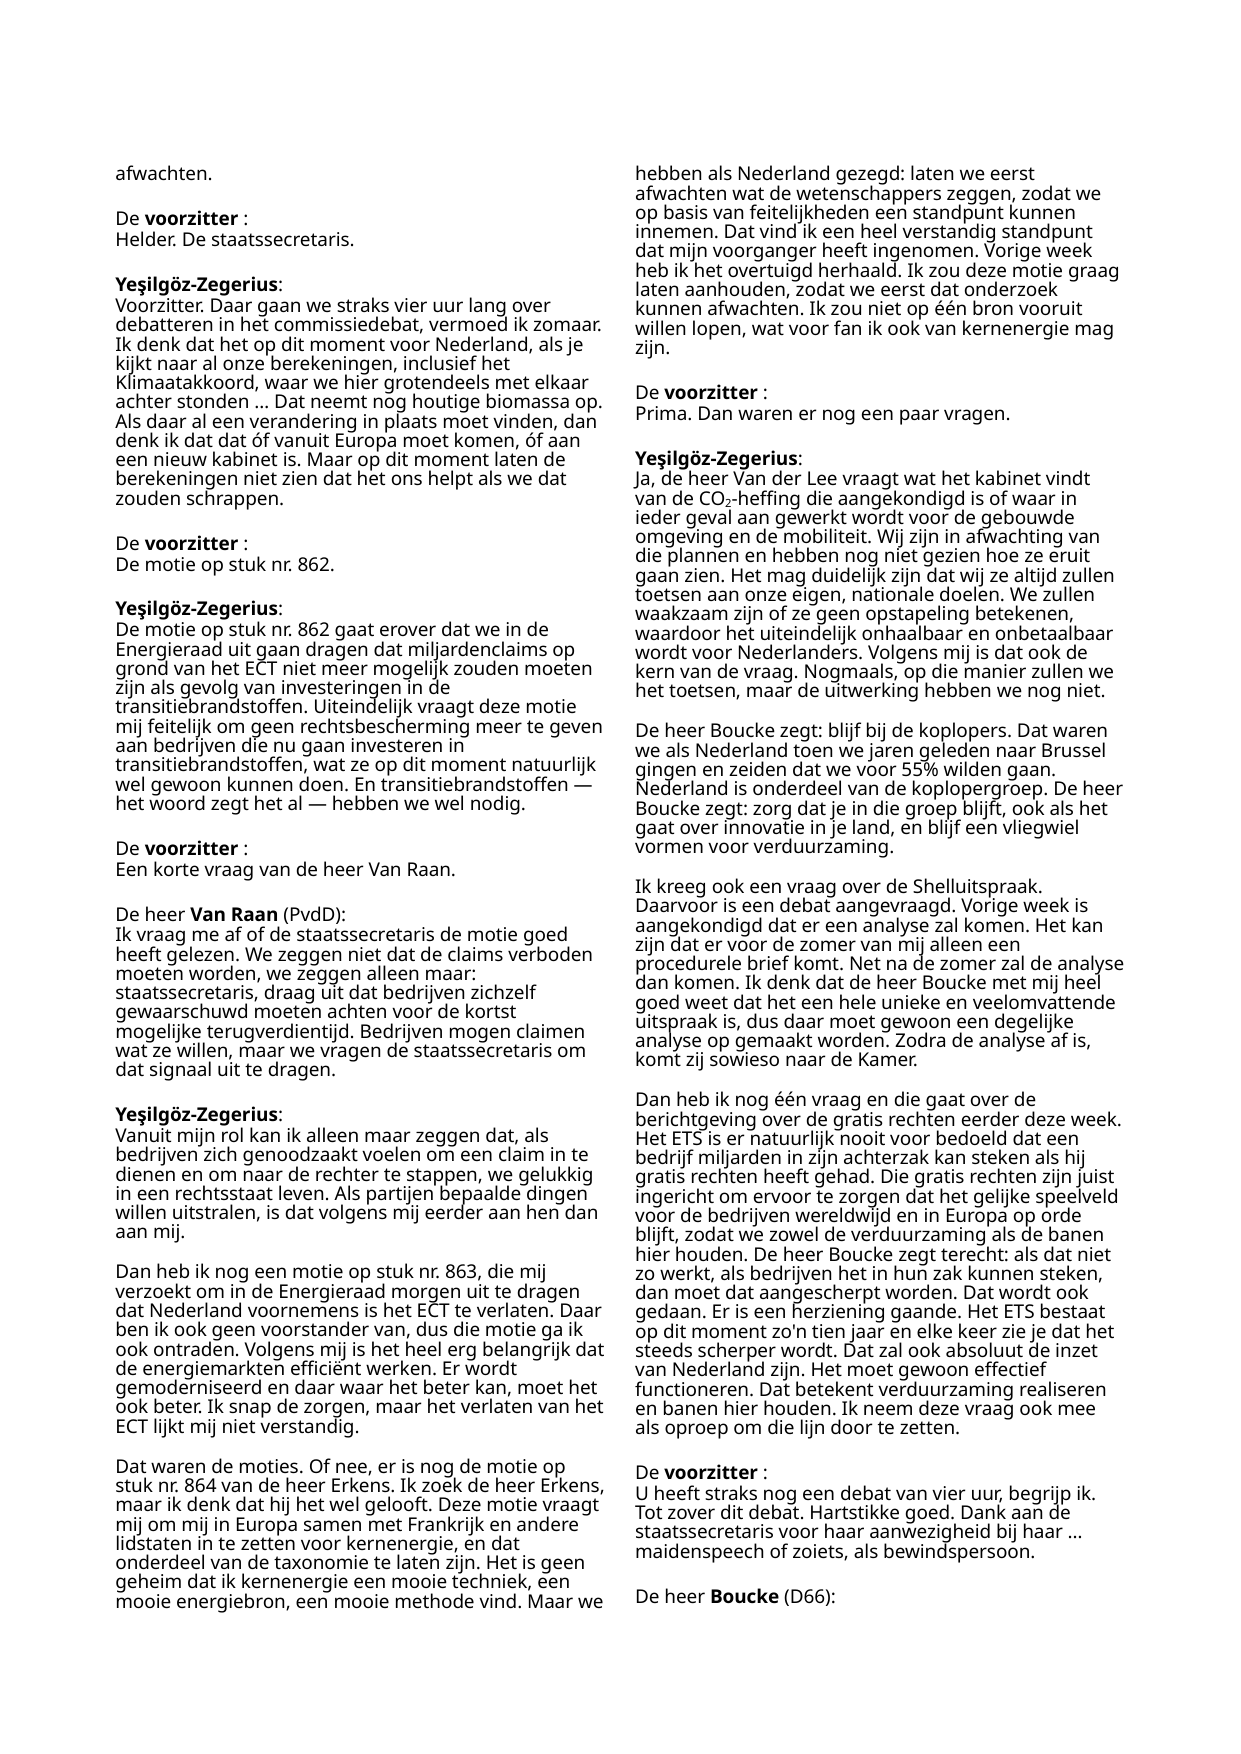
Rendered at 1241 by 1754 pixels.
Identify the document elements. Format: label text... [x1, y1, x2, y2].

text De heer Van Raan (PvdD): [115, 901, 605, 926]
text De voorzitter : [635, 379, 1125, 404]
text De voorzitter : [115, 530, 605, 556]
text Ik vraag me af of de staatssecretaris de motie goed heeft gelezen. We zeggen niet dat de claims verboden moeten worden, we zeggen alleen maar: staatssecretaris, draag uit dat bedrijven zichzelf gewaarschuwd moeten achten voor de kortst mogelijke terugverdientijd. Bedrijven mogen claimen wat ze willen, maar we vragen de staatssecretaris om dat signaal uit te dragen. [115, 926, 605, 1081]
text hebben als Nederland gezegd: laten we eerst afwachten wat de wetenschappers zeggen, zodat we op basis van feitelijkheden een standpunt kunnen innemen. Dat vind ik een heel verstandig standpunt dat mijn voorganger heeft ingenomen. Vorige week heb ik het overtuigd herhaald. Ik zou deze motie graag laten aanhouden, zodat we eerst dat onderzoek kunnen afwachten. Ik zou niet op één bron vooruit willen lopen, wat voor fan ik ook van kernenergie mag zijn. [635, 165, 1125, 358]
text U heeft straks nog een debat van vier uur, begrijp ik. Tot zover dit debat. Hartstikke goed. Dank aan de staatssecretaris voor haar aanwezigheid bij haar … maidenspeech of zoiets, als bewindspersoon. [635, 1485, 1125, 1562]
text Yeşilgöz-Zegerius: [115, 596, 605, 621]
text De voorzitter : [635, 1459, 1125, 1485]
text De motie op stuk nr. 862. [115, 556, 605, 575]
text Ik kreeg ook een vraag over de Shelluitspraak. Daarvoor is een debat aangevraagd. Vorige week is aangekondigd dat er een analyse zal komen. Het kan zijn dat er voor de zomer van mij alleen een procedurele brief komt. Net na de zomer zal de analyse dan komen. Ik denk dat de heer Boucke met mij heel goed weet dat het een hele unieke en veelomvattende uitspraak is, dus daar moet gewoon een degelijke analyse op gemaakt worden. Zodra de analyse af is, komt zij sowieso naar de Kamer. [635, 878, 1125, 1071]
text De heer Boucke (D66): [635, 1583, 1125, 1608]
text Voorzitter. Daar gaan we straks vier uur lang over debatteren in het commissiedebat, vermoed ik zomaar. Ik denk dat het op dit moment voor Nederland, als je kijkt naar al onze berekeningen, inclusief het Klimaatakkoord, waar we hier grotendeels met elkaar achter stonden … Dat neemt nog houtige biomassa op. Als daar al een verandering in plaats moet vinden, dan denk ik dat dat óf vanuit Europa moet komen, óf aan een nieuw kabinet is. Maar op dit moment laten de berekeningen niet zien dat het ons helpt als we dat zouden schrappen. [115, 297, 605, 509]
text Helder. De staatssecretaris. [115, 231, 605, 250]
text Dan heb ik nog een motie op stuk nr. 863, die mij verzoekt om in de Energieraad morgen uit te dragen dat Nederland voornemens is het ECT te verlaten. Daar ben ik ook geen voorstander van, dus die motie ga ik ook ontraden. Volgens mij is het heel erg belangrijk dat de energiemarkten efficiënt werken. Er wordt gemoderniseerd en daar waar het beter kan, moet het ook beter. Ik snap de zorgen, maar het verlaten van het ECT lijkt mij niet verstandig. [115, 1263, 605, 1437]
text Dat waren de moties. Of nee, er is nog de motie op stuk nr. 864 van de heer Erkens. Ik zoek de heer Erkens, maar ik denk dat hij het wel gelooft. Deze motie vraagt mij om mij in Europa samen met Frankrijk en andere lidstaten in te zetten voor kernenergie, en dat onderdeel van de taxonomie te laten zijn. Het is geen geheim dat ik kernenergie een mooie techniek, een mooie energiebron, een mooie methode vind. Maar we [115, 1458, 605, 1612]
text afwachten. [115, 165, 605, 184]
text Yeşilgöz-Zegerius: [635, 445, 1125, 470]
text Prima. Dan waren er nog een paar vragen. [635, 404, 1125, 424]
text Yeşilgöz-Zegerius: [115, 271, 605, 297]
text Ja, de heer Van der Lee vraagt wat het kabinet vindt van de CO2-heffing die aangekondigd is of waar in ieder geval aan gewerkt wordt voor de gebouwde omgeving en de mobiliteit. Wij zijn in afwachting van die plannen en hebben nog niet gezien hoe ze eruit gaan zien. Het mag duidelijk zijn dat wij ze altijd zullen toetsen aan onze eigen, nationale doelen. We zullen waakzaam zijn of ze geen opstapeling betekenen, waardoor het uiteindelijk onhaalbaar en onbetaalbaar wordt voor Nederlanders. Volgens mij is dat ook de kern van de vraag. Nogmaals, op die manier zullen we het toetsen, maar de uitwerking hebben we nog niet. [635, 470, 1125, 702]
text De heer Boucke zegt: blijf bij de koplopers. Dat waren we als Nederland toen we jaren geleden naar Brussel gingen en zeiden dat we voor 55% wilden gaan. Nederland is onderdeel van de koplopergroep. De heer Boucke zegt: zorg dat je in die groep blijft, ook als het gaat over innovatie in je land, en blijf een vliegwiel vormen voor verduurzaming. [635, 722, 1125, 857]
text Een korte vraag van de heer Van Raan. [115, 861, 605, 880]
text Vanuit mijn rol kan ik alleen maar zeggen dat, als bedrijven zich genoodzaakt voelen om een claim in te dienen en om naar de rechter te stappen, we gelukkig in een rechtsstaat leven. Als partijen bepaalde dingen willen uitstralen, is dat volgens mij eerder aan hen dan aan mij. [115, 1127, 605, 1243]
text De motie op stuk nr. 862 gaat erover dat we in de Energieraad uit gaan dragen dat miljardenclaims op grond van het ECT niet meer mogelijk zouden moeten zijn als gevolg van investeringen in de transitiebrandstoffen. Uiteindelijk vraagt deze motie mij feitelijk om geen rechtsbescherming meer te geven aan bedrijven die nu gaan investeren in transitiebrandstoffen, wat ze op dit moment natuurlijk wel gewoon kunnen doen. En transitiebrandstoffen — het woord zegt het al — hebben we wel nodig. [115, 621, 605, 814]
text Yeşilgöz-Zegerius: [115, 1101, 605, 1127]
text De voorzitter : [115, 205, 605, 231]
text De voorzitter : [115, 835, 605, 861]
text Dan heb ik nog één vraag en die gaat over de berichtgeving over de gratis rechten eerder deze week. Het ETS is er natuurlijk nooit voor bedoeld dat een bedrijf miljarden in zijn achterzak kan steken als hij gratis rechten heeft gehad. Die gratis rechten zijn juist ingericht om ervoor te zorgen dat het gelijke speelveld voor de bedrijven wereldwijd en in Europa op orde blijft, zodat we zowel de verduurzaming als de banen hier houden. De heer Boucke zegt terecht: als dat niet zo werkt, als bedrijven het in hun zak kunnen steken, dan moet dat aangescherpt worden. Dat wordt ook gedaan. Er is een herziening gaande. Het ETS bestaat op dit moment zo'n tien jaar en elke keer zie je dat het steeds scherper wordt. Dat zal ook absoluut de inzet van Nederland zijn. Het moet gewoon effectief functioneren. Dat betekent verduurzaming realiseren en banen hier houden. Ik neem deze vraag ook mee als oproep om die lijn door te zetten. [635, 1091, 1125, 1438]
